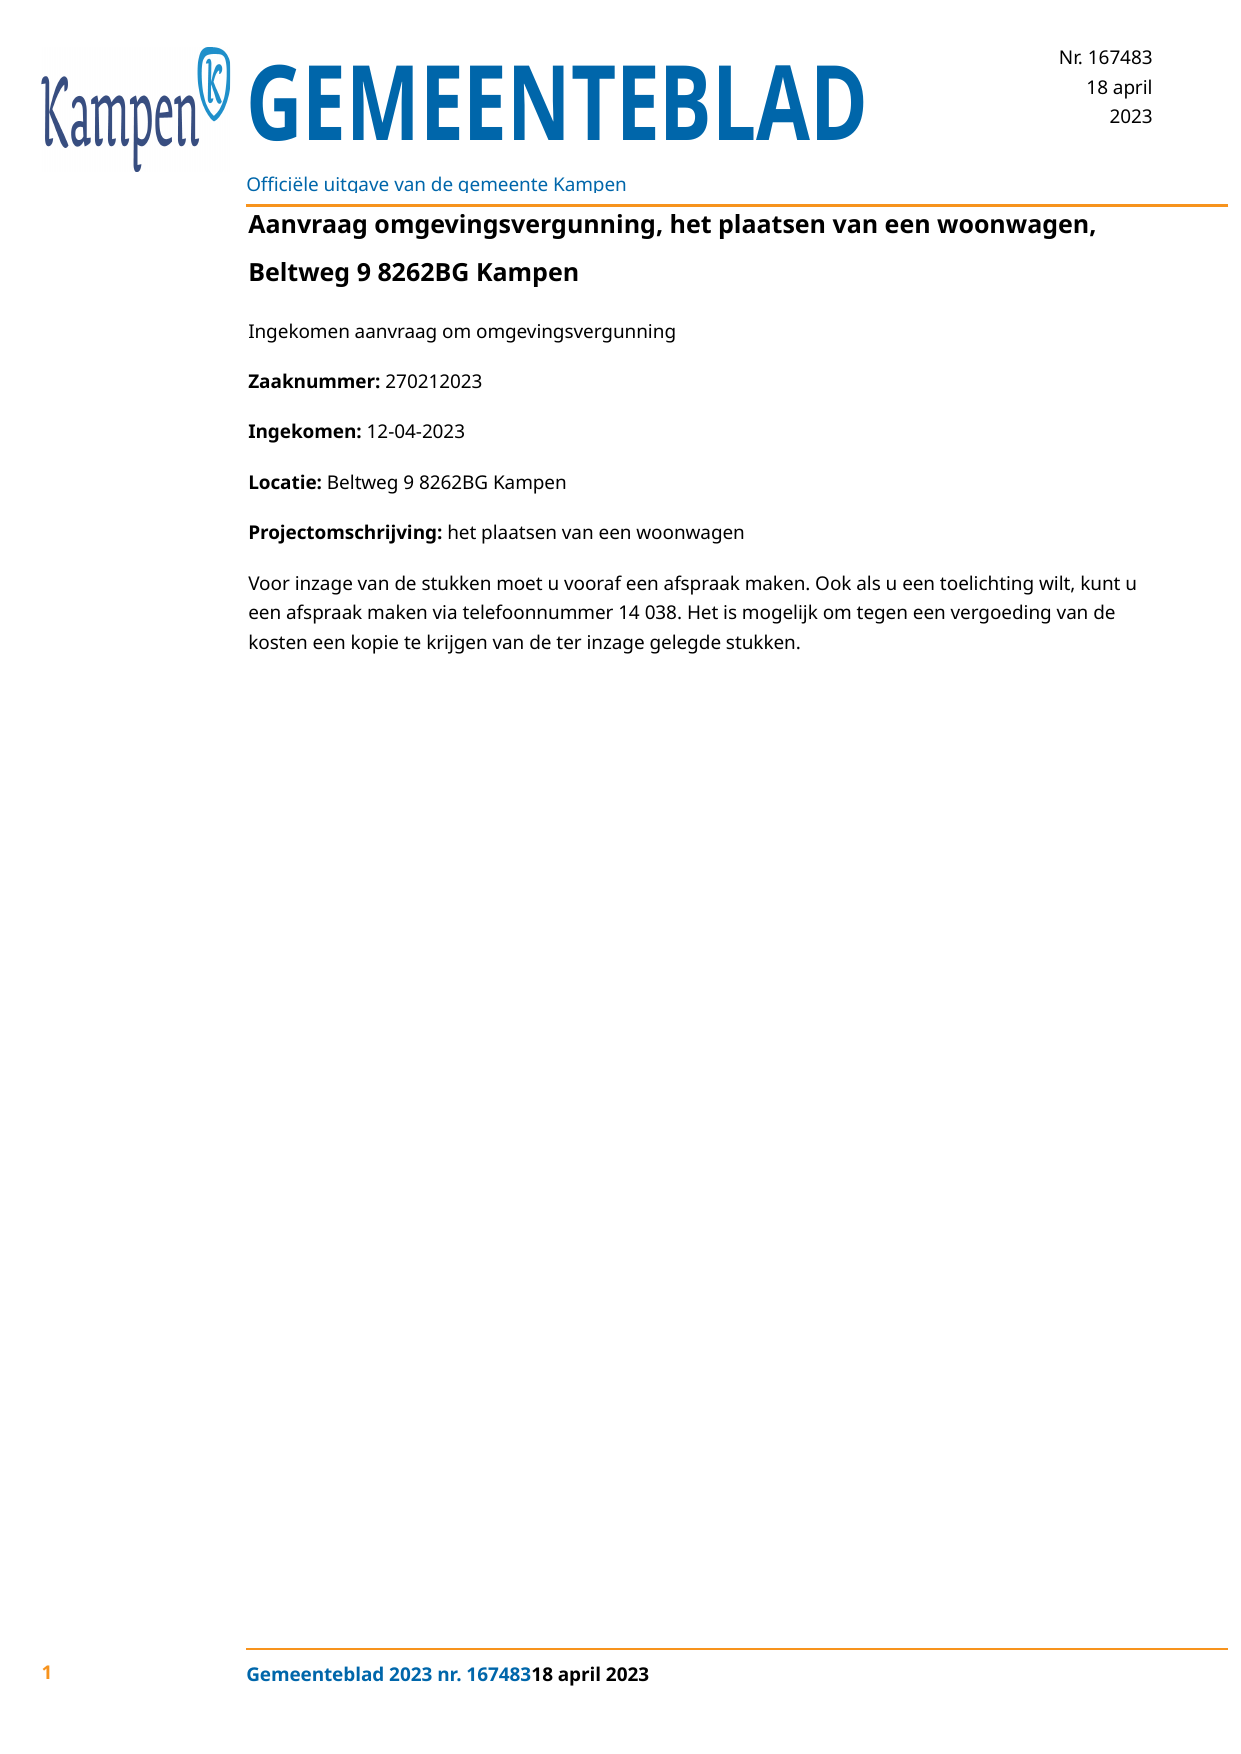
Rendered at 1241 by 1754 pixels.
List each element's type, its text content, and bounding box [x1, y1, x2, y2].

text Locatie: Beltweg 9 8262BG Kampen [248, 469, 1152, 495]
text Projectomschrijving: het plaatsen van een woonwagen [248, 519, 1152, 545]
text Ingekomen: 12-04-2023 [248, 419, 1152, 444]
picture [41, 47, 231, 172]
text Aanvraag omgevingsvergunning, het plaatsen van een woonwagen, Beltweg 9 8262BG Kampen [248, 207, 1152, 288]
text Voor inzage van de stukken moet u vooraf een afspraak maken. Ook als u een toelichting wilt, kunt u een afspraak maken via telefoonnummer 14 038. Het is mogelijk om tegen een vergoeding van de kosten een kopie te krijgen van de ter inzage gelegde stukken. [248, 570, 1152, 655]
text Zaaknummer: 270212023 [248, 368, 1152, 394]
text Ingekomen aanvraag om omgevingsvergunning [248, 318, 1152, 344]
